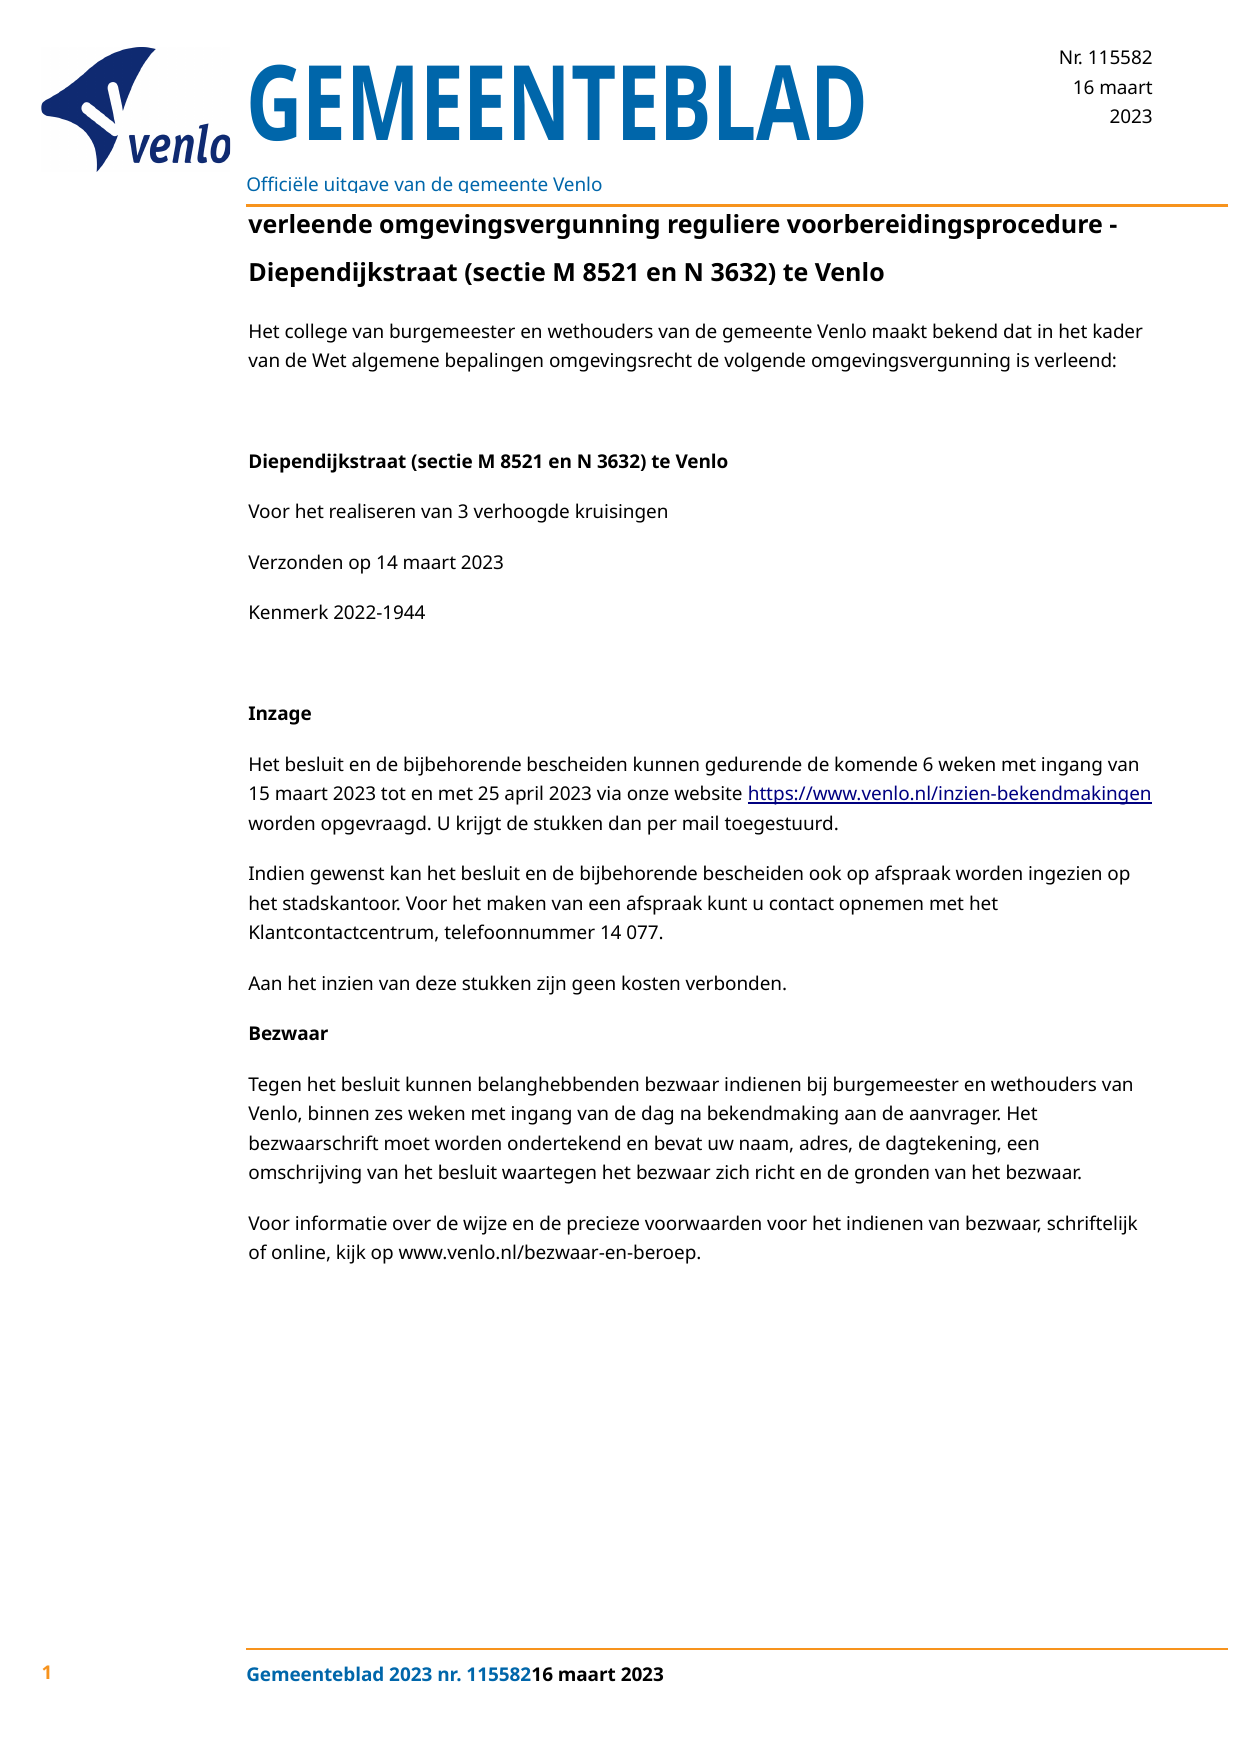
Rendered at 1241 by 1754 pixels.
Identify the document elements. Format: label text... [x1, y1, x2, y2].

text Aan het inzien van deze stukken zijn geen kosten verbonden. [248, 970, 1152, 996]
text Voor het realiseren van 3 verhoogde kruisingen [248, 499, 1152, 524]
text Het college van burgemeester en wethouders van de gemeente Venlo maakt bekend dat in het kader van de Wet algemene bepalingen omgevingsrecht de volgende omgevingsvergunning is verleend: [248, 318, 1152, 373]
text Verzonden op 14 maart 2023 [248, 549, 1152, 575]
text Inzage [248, 700, 1152, 726]
text Voor informatie over de wijze en de precieze voorwaarden voor het indienen van bezwaar, schriftelijk of online, kijk op www.venlo.nl/bezwaar-en-beroep. [248, 1210, 1152, 1265]
text Kenmerk 2022-1944 [248, 599, 1152, 625]
text verleende omgevingsvergunning reguliere voorbereidingsprocedure - Diependijkstraat (sectie M 8521 en N 3632) te Venlo [248, 207, 1152, 288]
text Tegen het besluit kunnen belanghebbenden bezwaar indienen bij burgemeester en wethouders van Venlo, binnen zes weken met ingang van de dag na bekendmaking aan de aanvrager. Het bezwaarschrift moet worden ondertekend en bevat uw naam, adres, de dagtekening, een omschrijving van het besluit waartegen het bezwaar zich richt en de gronden van het bezwaar. [248, 1071, 1152, 1185]
text Bezwaar [248, 1020, 1152, 1046]
text Diependijkstraat (sectie M 8521 en N 3632) te Venlo [248, 448, 1152, 474]
text Het besluit en de bijbehorende bescheiden kunnen gedurende de komende 6 weken met ingang van 15 maart 2023 tot en met 25 april 2023 via onze website https://www.venlo.nl/inzien-bekendmakingen worden opgevraagd. U krijgt de stukken dan per mail toegestuurd. [248, 751, 1152, 836]
picture [41, 47, 231, 172]
text Indien gewenst kan het besluit en de bijbehorende bescheiden ook op afspraak worden ingezien op het stadskantoor. Voor het maken van een afspraak kunt u contact opnemen met het Klantcontactcentrum, telefoonnummer 14 077. [248, 860, 1152, 945]
